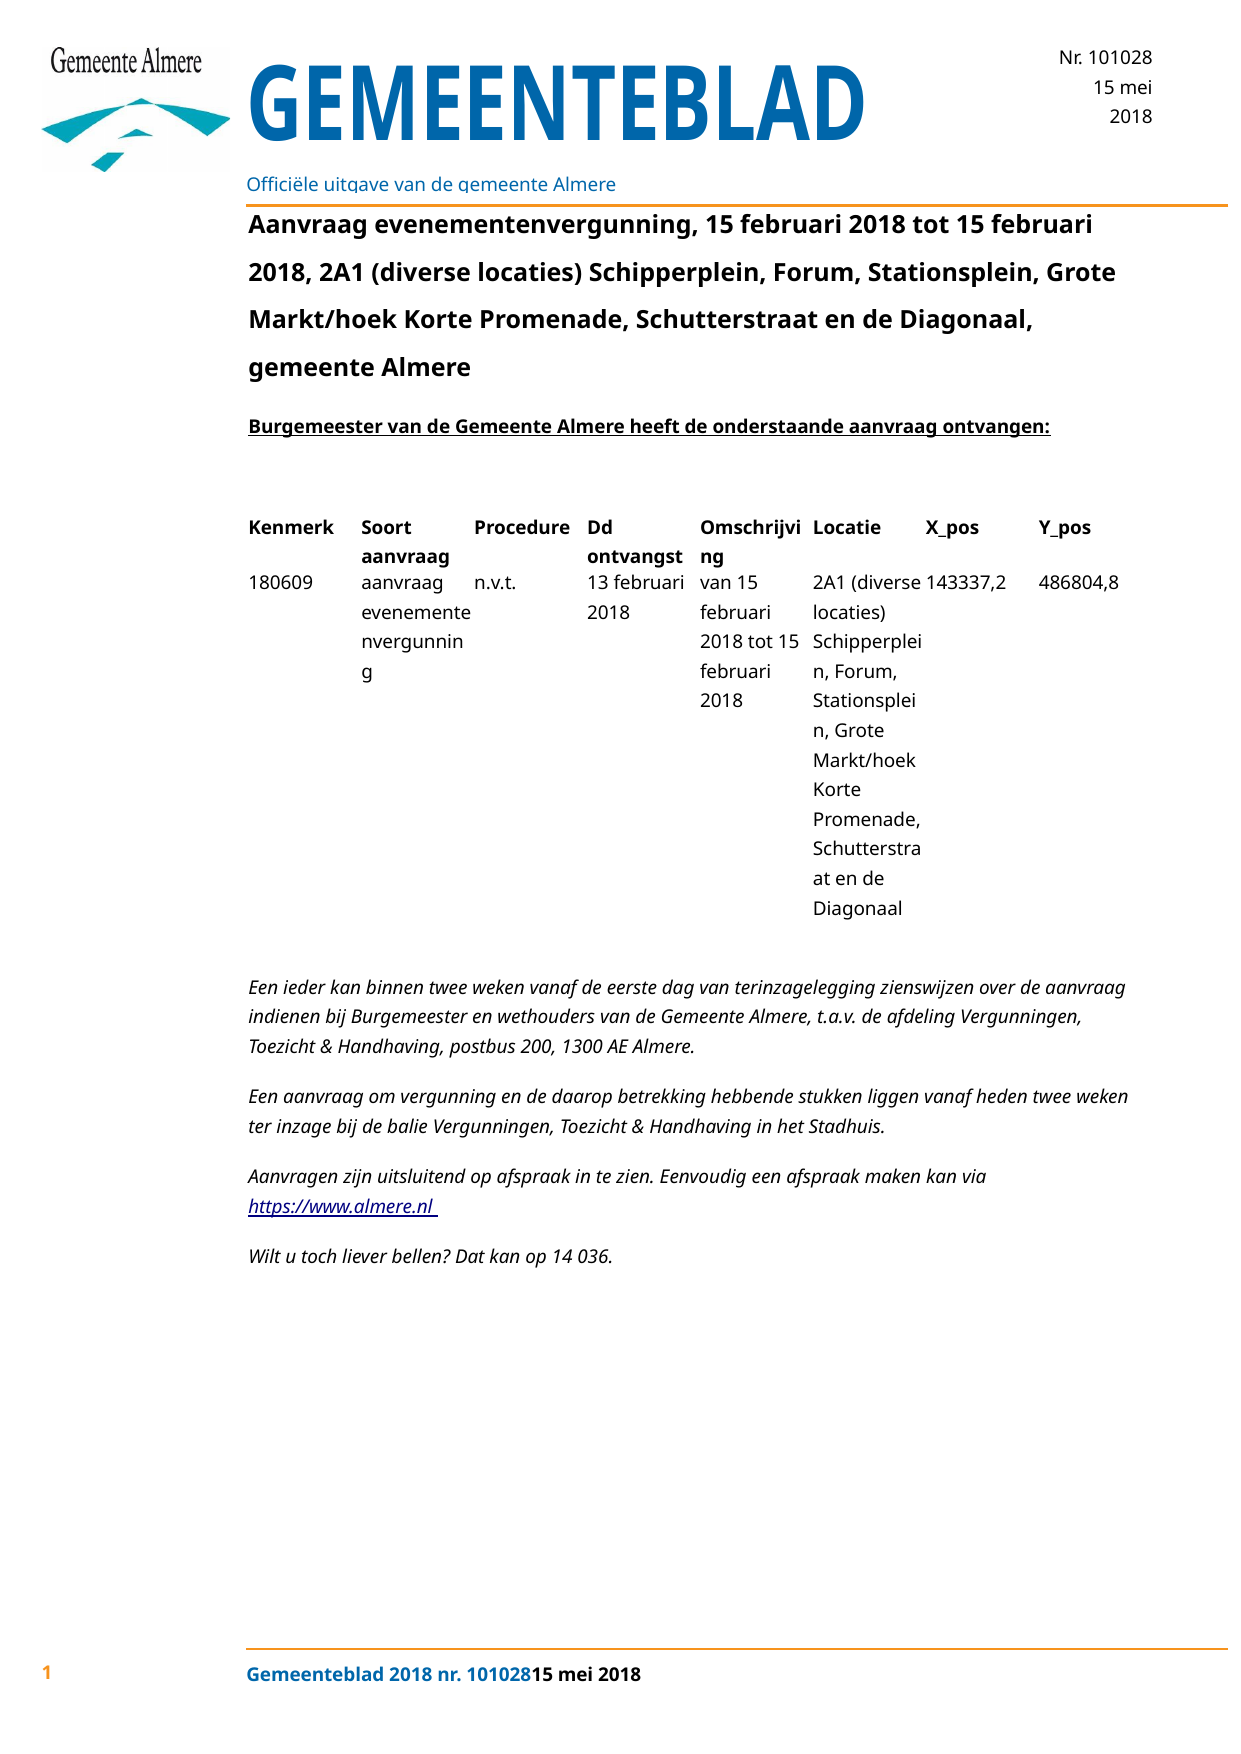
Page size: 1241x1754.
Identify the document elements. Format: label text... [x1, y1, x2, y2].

table_cell van 15 februari 2018 tot 15 februari 2018 [700, 569, 813, 921]
table_cell 2A1 (diverse locaties) Schipperplein, Forum, Stationsplein, Grote Markt/hoek Korte Promenade, Schutterstraat en de Diagonaal [813, 569, 926, 921]
text Een ieder kan binnen twee weken vanaf de eerste dag van terinzagelegging zienswijzen over de aanvraag indienen bij Burgemeester en wethouders van de Gemeente Almere, t.a.v. de afdeling Vergunningen, Toezicht & Handhaving, postbus 200, 1300 AE Almere. [248, 974, 1152, 1059]
table_header X_pos [926, 514, 1038, 569]
table_header Procedure [474, 514, 587, 569]
picture [41, 47, 231, 172]
text Aanvragen zijn uitsluitend op afspraak in te zien. Eenvoudig een afspraak maken kan via https://www.almere.nl [248, 1164, 1152, 1219]
text Een aanvraag om vergunning en de daarop betrekking hebbende stukken liggen vanaf heden twee weken ter inzage bij de balie Vergunningen, Toezicht & Handhaving in het Stadhuis. [248, 1084, 1152, 1139]
table_cell 143337,2 [926, 569, 1038, 921]
table_cell 486804,8 [1039, 569, 1152, 921]
table_cell 13 februari 2018 [587, 569, 700, 921]
text Wilt u toch liever bellen? Dat kan op 14 036. [248, 1244, 1152, 1269]
table_header Omschrijving [700, 514, 813, 569]
table_header Y_pos [1039, 514, 1152, 569]
table_header Locatie [813, 514, 926, 569]
table_header Dd ontvangst [587, 514, 700, 569]
text Aanvraag evenementenvergunning, 15 februari 2018 tot 15 februari 2018, 2A1 (diverse locaties) Schipperplein, Forum, Stationsplein, Grote Markt/hoek Korte Promenade, Schutterstraat en de Diagonaal, gemeente Almere [248, 207, 1152, 384]
table_header Soort aanvraag [361, 514, 474, 569]
table_cell n.v.t. [474, 569, 587, 921]
table_header Kenmerk [248, 514, 361, 569]
table_cell aanvraag evenementenvergunning [361, 569, 474, 921]
text Burgemeester van de Gemeente Almere heeft de onderstaande aanvraag ontvangen: [248, 413, 1152, 439]
table_cell 180609 [248, 569, 361, 921]
